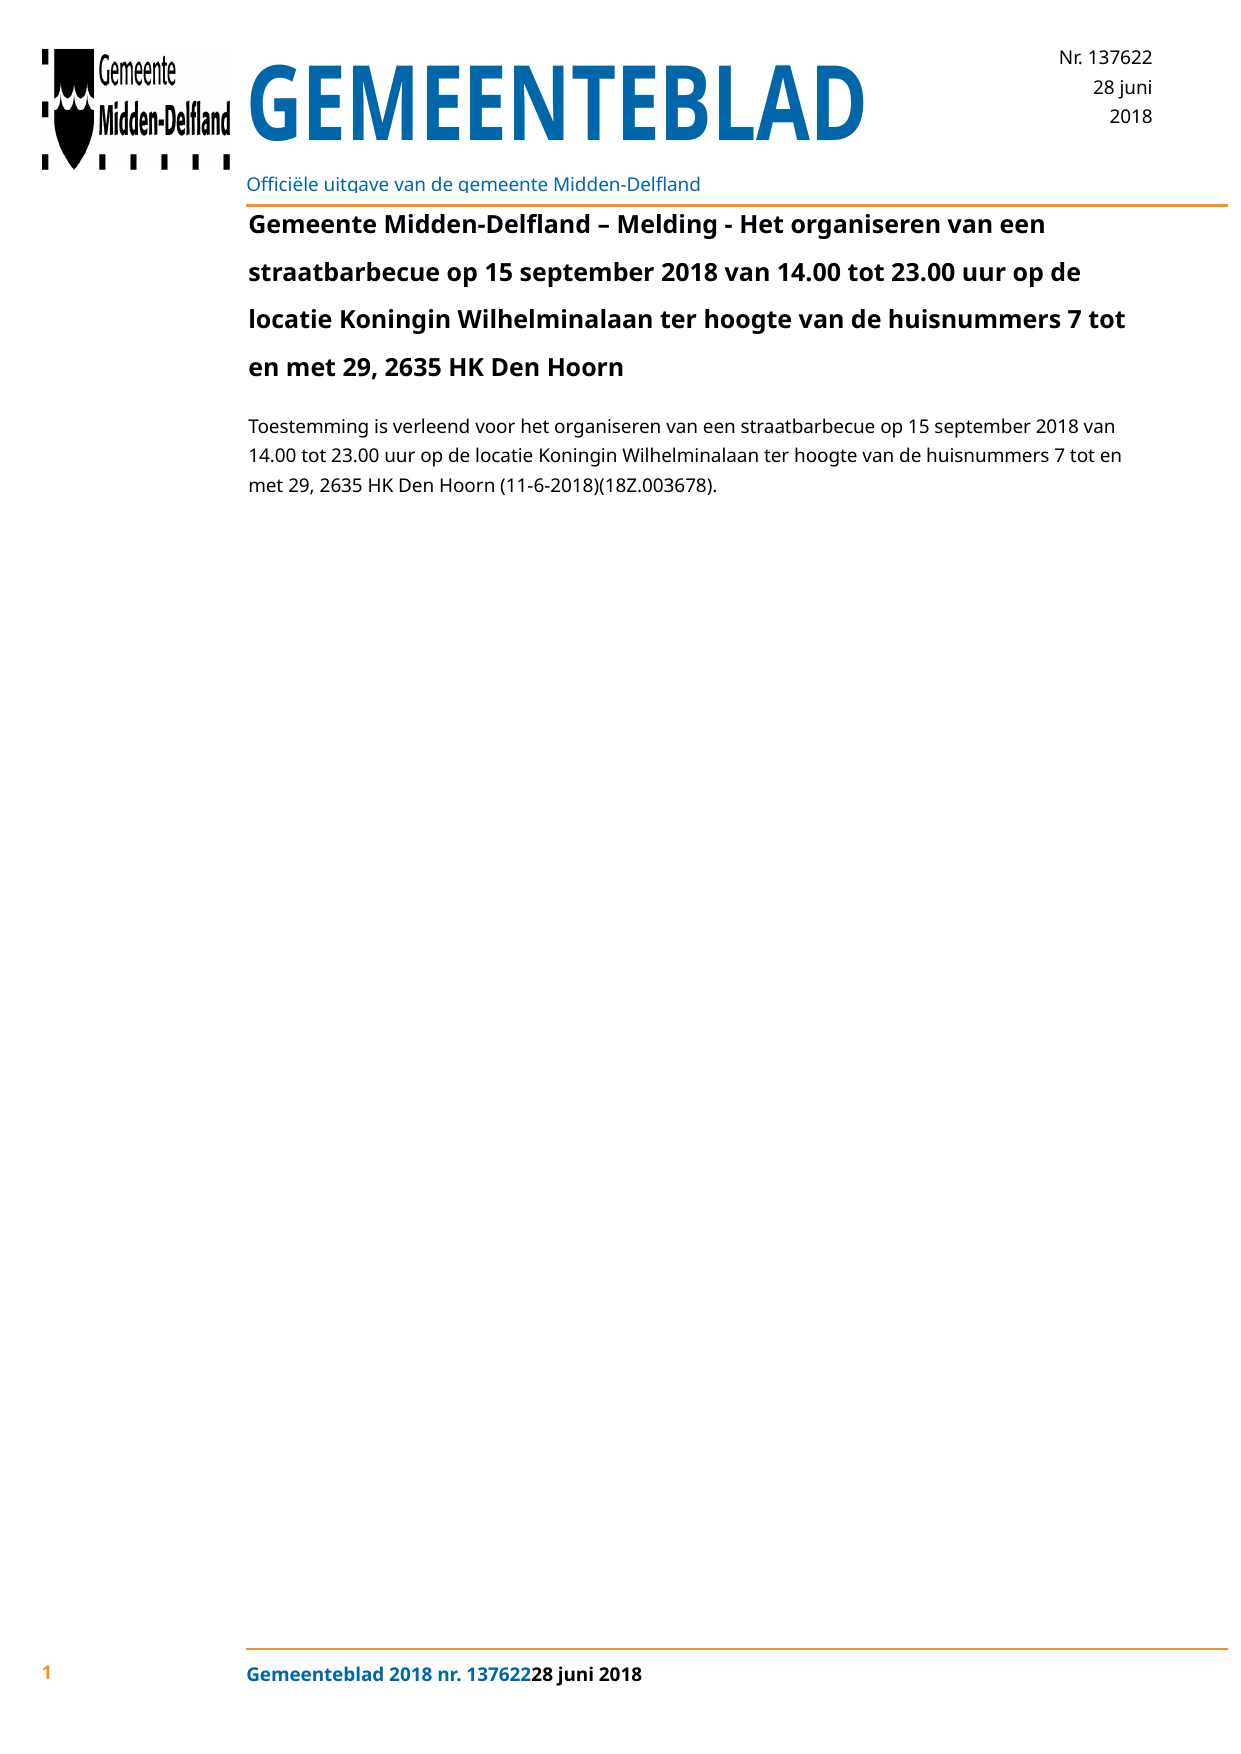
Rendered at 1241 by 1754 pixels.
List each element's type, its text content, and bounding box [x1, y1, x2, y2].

picture [41, 47, 231, 172]
text Gemeente Midden-Delfland – Melding - Het organiseren van een straatbarbecue op 15 september 2018 van 14.00 tot 23.00 uur op de locatie Koningin Wilhelminalaan ter hoogte van de huisnummers 7 tot en met 29, 2635 HK Den Hoorn [248, 207, 1152, 384]
text Toestemming is verleend voor het organiseren van een straatbarbecue op 15 september 2018 van 14.00 tot 23.00 uur op de locatie Koningin Wilhelminalaan ter hoogte van de huisnummers 7 tot en met 29, 2635 HK Den Hoorn (11-6-2018)(18Z.003678). [248, 413, 1152, 498]
